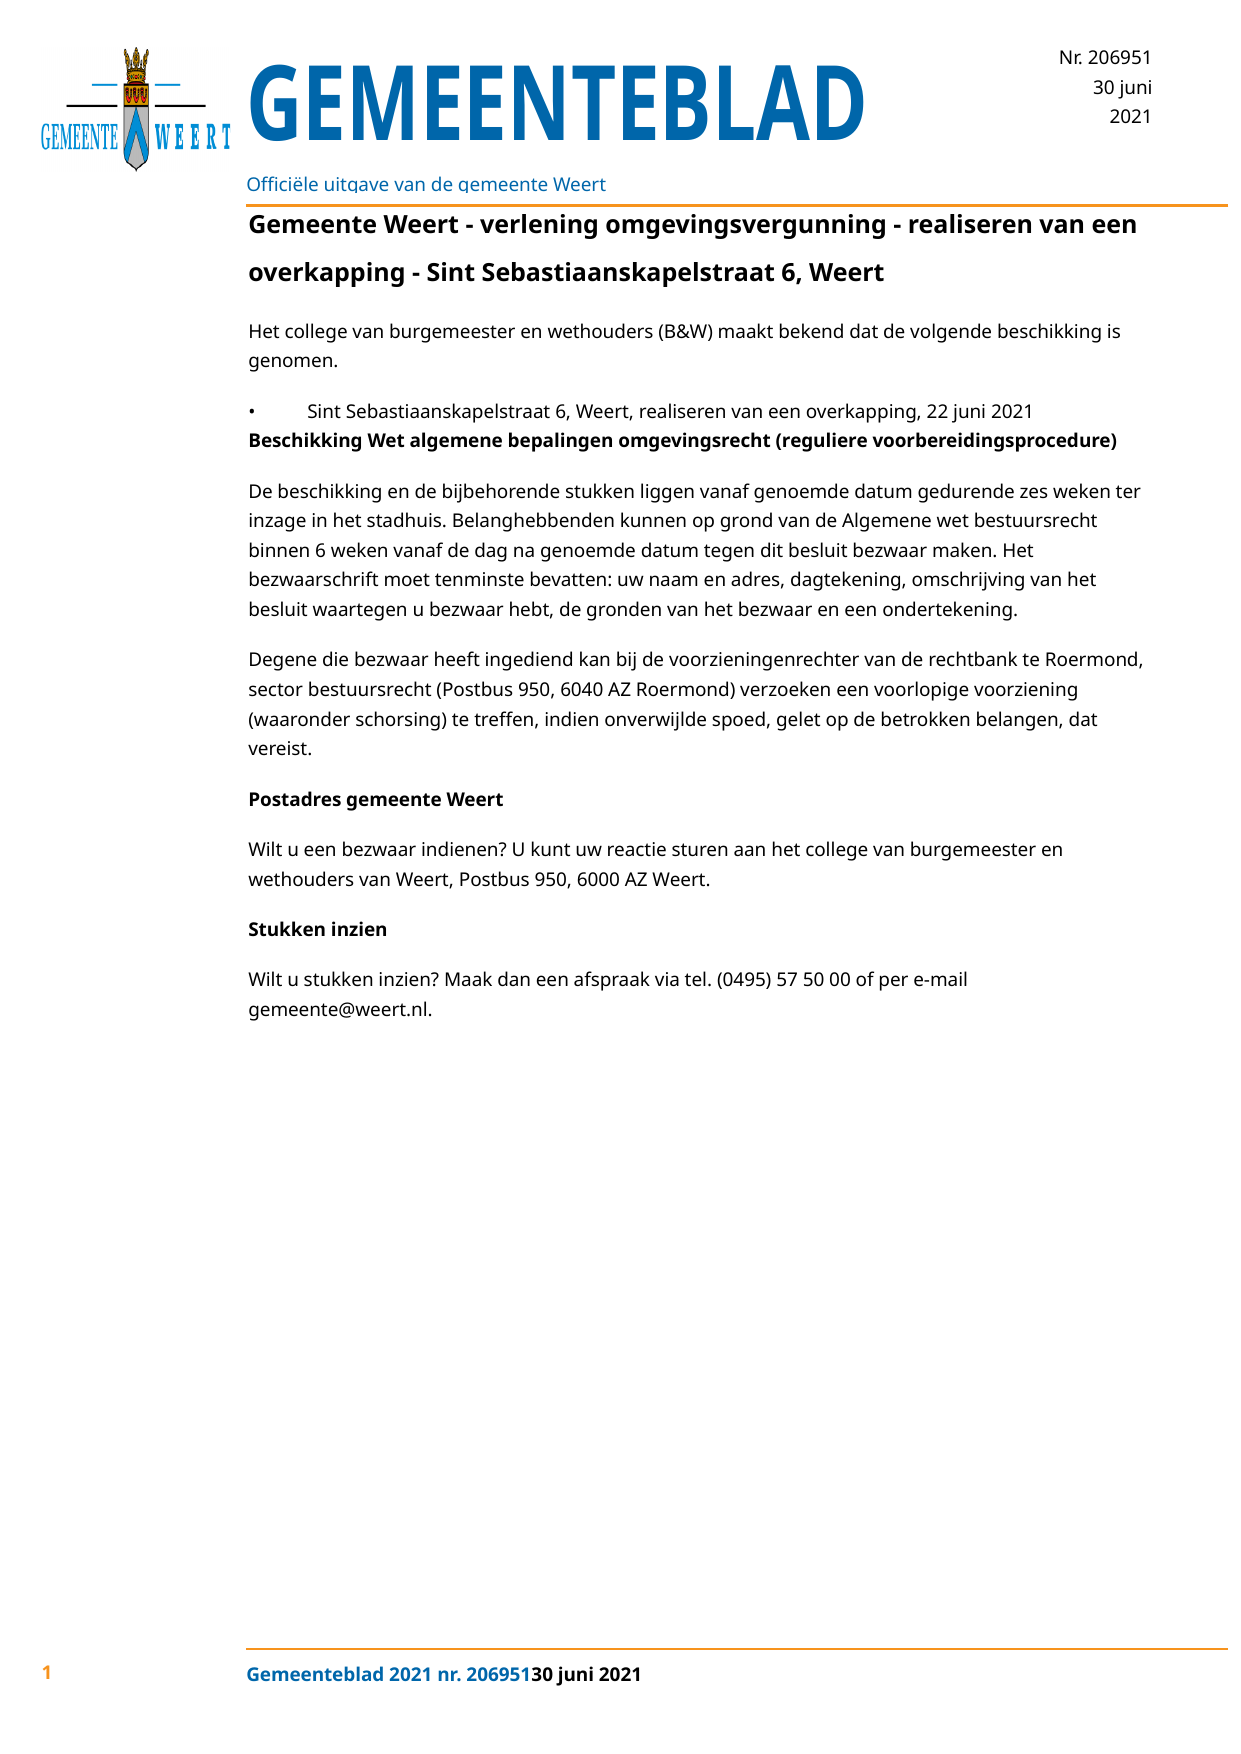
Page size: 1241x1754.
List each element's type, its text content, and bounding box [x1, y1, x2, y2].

text Beschikking Wet algemene bepalingen omgevingsrecht (reguliere voorbereidingsprocedure) [248, 427, 1152, 453]
text Het college van burgemeester en wethouders (B&W) maakt bekend dat de volgende beschikking is genomen. [248, 318, 1152, 373]
text Gemeente Weert - verlening omgevingsvergunning - realiseren van een overkapping - Sint Sebastiaanskapelstraat 6, Weert [248, 207, 1152, 288]
text Postadres gemeente Weert [248, 786, 1152, 812]
text Wilt u een bezwaar indienen? U kunt uw reactie sturen aan het college van burgemeester en wethouders van Weert, Postbus 950, 6000 AZ Weert. [248, 836, 1152, 892]
text De beschikking en de bijbehorende stukken liggen vanaf genoemde datum gedurende zes weken ter inzage in het stadhuis. Belanghebbenden kunnen op grond van de Algemene wet bestuursrecht binnen 6 weken vanaf de dag na genoemde datum tegen dit besluit bezwaar maken. Het bezwaarschrift moet tenminste bevatten: uw naam en adres, dagtekening, omschrijving van het besluit waartegen u bezwaar hebt, de gronden van het bezwaar en een ondertekening. [248, 478, 1152, 622]
picture [41, 47, 231, 172]
text Stukken inzien [248, 916, 1152, 942]
list Sint Sebastiaanskapelstraat 6, Weert, realiseren van een overkapping, 22 juni 2021 [248, 398, 1152, 424]
text Wilt u stukken inzien? Maak dan een afspraak via tel. (0495) 57 50 00 of per e-mail gemeente@weert.nl. [248, 967, 1152, 1022]
text Degene die bezwaar heeft ingediend kan bij de voorzieningenrechter van de rechtbank te Roermond, sector bestuursrecht (Postbus 950, 6040 AZ Roermond) verzoeken een voorlopige voorziening (waaronder schorsing) te treffen, indien onverwijlde spoed, gelet op de betrokken belangen, dat vereist. [248, 647, 1152, 761]
